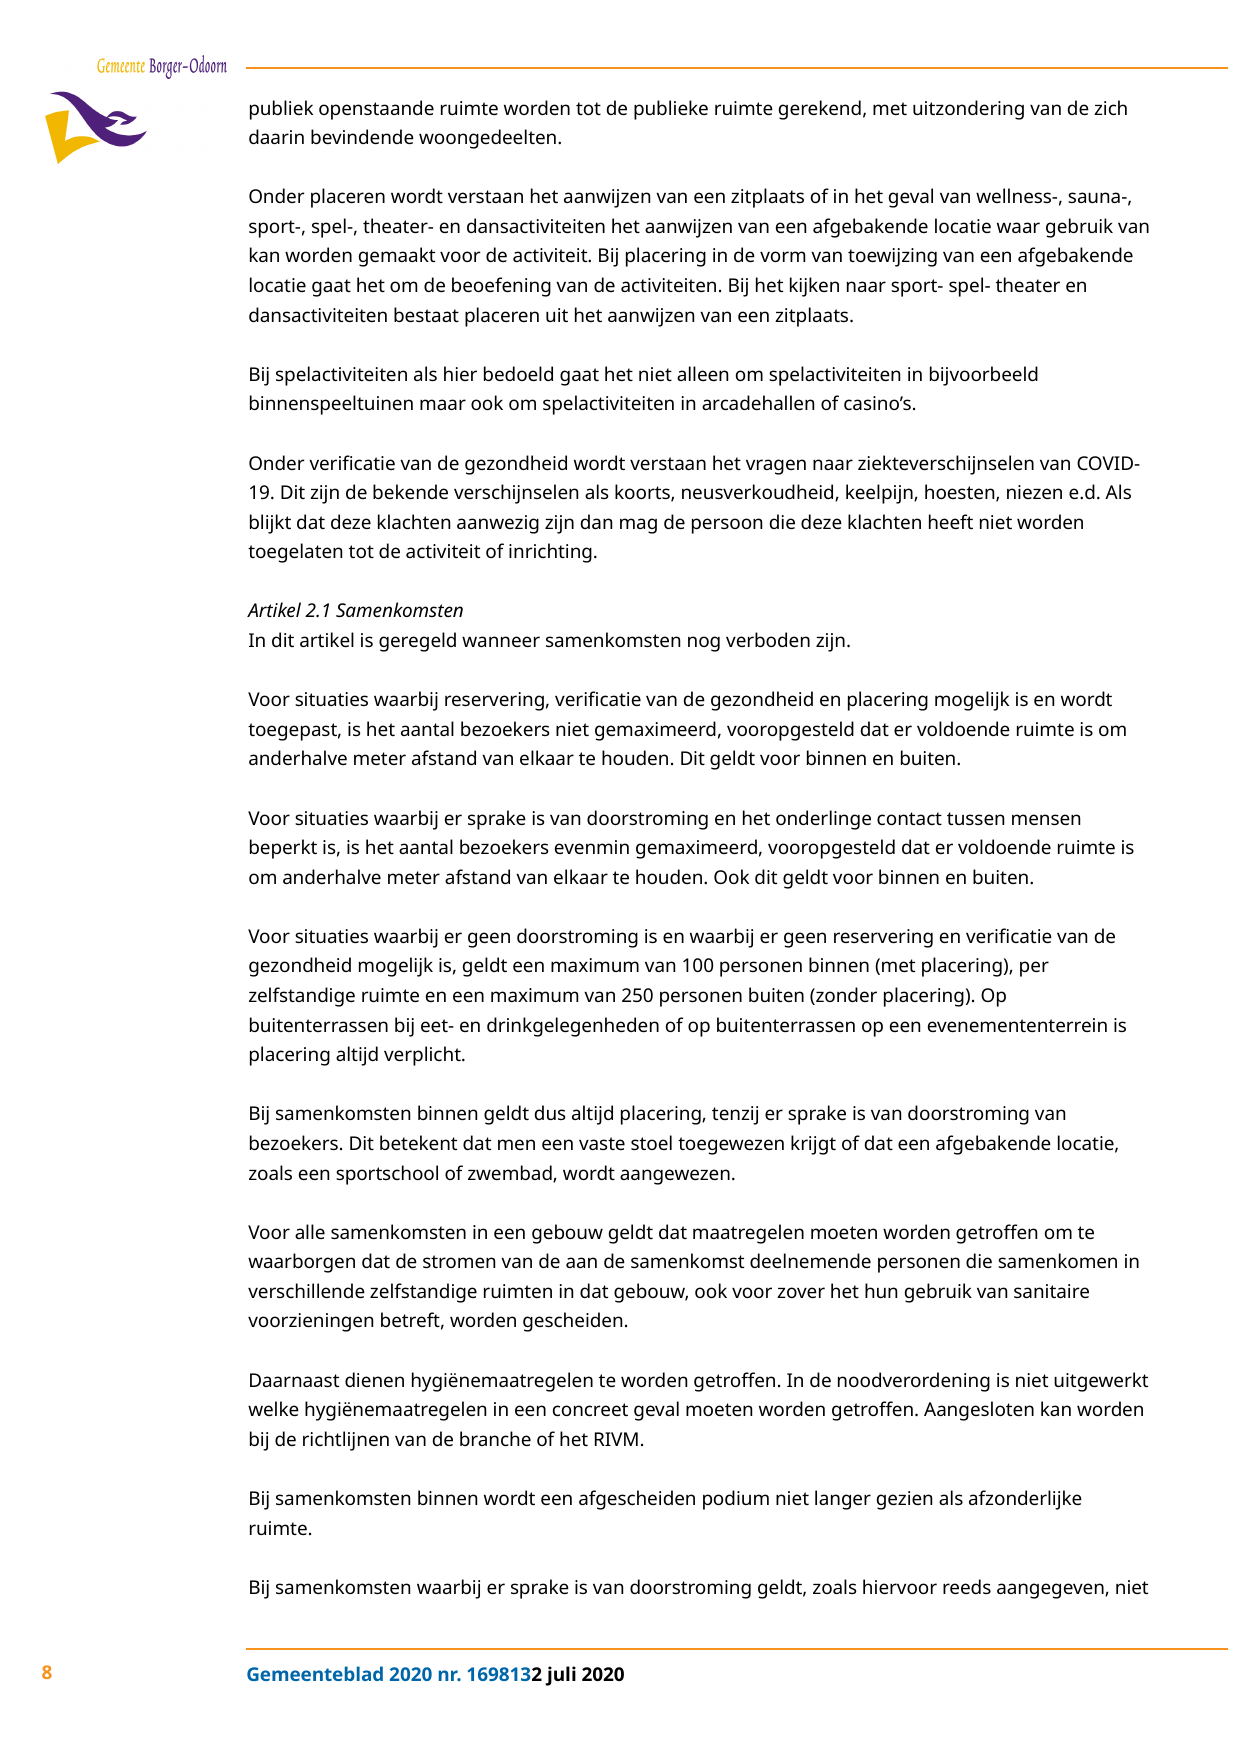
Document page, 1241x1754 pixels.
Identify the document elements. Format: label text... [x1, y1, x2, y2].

text Onder placeren wordt verstaan het aanwijzen van een zitplaats of in het geval van wellness-, sauna-, sport-, spel-, theater- en dansactiviteiten het aanwijzen van een afgebakende locatie waar gebruik van kan worden gemaakt voor de activiteit. Bij placering in de vorm van toewijzing van een afgebakende locatie gaat het om de beoefening van de activiteiten. Bij het kijken naar sport- spel- theater en dansactiviteiten bestaat placeren uit het aanwijzen van een zitplaats. [248, 183, 1152, 328]
text Onder verificatie van de gezondheid wordt verstaan het vragen naar ziekteverschijnselen van COVID-19. Dit zijn de bekende verschijnselen als koorts, neusverkoudheid, keelpijn, hoesten, niezen e.d. Als blijkt dat deze klachten aanwezig zijn dan mag de persoon die deze klachten heeft niet worden toegelaten tot de activiteit of inrichting. [248, 450, 1152, 564]
text Voor situaties waarbij er sprake is van doorstroming en het onderlinge contact tussen mensen beperkt is, is het aantal bezoekers evenmin gemaximeerd, vooropgesteld dat er voldoende ruimte is om anderhalve meter afstand van elkaar te houden. Ook dit geldt voor binnen en buiten. [248, 805, 1152, 890]
text Daarnaast dienen hygiënemaatregelen te worden getroffen. In de noodverordening is niet uitgewerkt welke hygiënemaatregelen in een concreet geval moeten worden getroffen. Aangesloten kan worden bij de richtlijnen van de branche of het RIVM. [248, 1367, 1152, 1452]
picture [41, 47, 231, 172]
text Bij samenkomsten binnen wordt een afgescheiden podium niet langer gezien als afzonderlijke ruimte. [248, 1485, 1152, 1541]
text Bij spelactiviteiten als hier bedoeld gaat het niet alleen om spelactiviteiten in bijvoorbeeld binnenspeeltuinen maar ook om spelactiviteiten in arcadehallen of casino’s. [248, 361, 1152, 416]
text Voor situaties waarbij er geen doorstroming is en waarbij er geen reservering en verificatie van de gezondheid mogelijk is, geldt een maximum van 100 personen binnen (met placering), per zelfstandige ruimte en een maximum van 250 personen buiten (zonder placering). Op buitenterrassen bij eet- en drinkgelegenheden of op buitenterrassen op een evenemententerrein is placering altijd verplicht. [248, 923, 1152, 1067]
text Artikel 2.1 Samenkomsten [248, 598, 1152, 623]
text Voor situaties waarbij reservering, verificatie van de gezondheid en placering mogelijk is en wordt toegepast, is het aantal bezoekers niet gemaximeerd, vooropgesteld dat er voldoende ruimte is om anderhalve meter afstand van elkaar te houden. Dit geldt voor binnen en buiten. [248, 686, 1152, 771]
text publiek openstaande ruimte worden tot de publieke ruimte gerekend, met uitzondering van de zich daarin bevindende woongedeelten. [248, 95, 1152, 150]
text Bij samenkomsten binnen geldt dus altijd placering, tenzij er sprake is van doorstroming van bezoekers. Dit betekent dat men een vaste stoel toegewezen krijgt of dat een afgebakende locatie, zoals een sportschool of zwembad, wordt aangewezen. [248, 1101, 1152, 1186]
text Bij samenkomsten waarbij er sprake is van doorstroming geldt, zoals hiervoor reeds aangegeven, niet [248, 1574, 1152, 1600]
text In dit artikel is geregeld wanneer samenkomsten nog verboden zijn. [248, 627, 1152, 653]
text Voor alle samenkomsten in een gebouw geldt dat maatregelen moeten worden getroffen om te waarborgen dat de stromen van de aan de samenkomst deelnemende personen die samenkomen in verschillende zelfstandige ruimten in dat gebouw, ook voor zover het hun gebruik van sanitaire voorzieningen betreft, worden gescheiden. [248, 1219, 1152, 1333]
